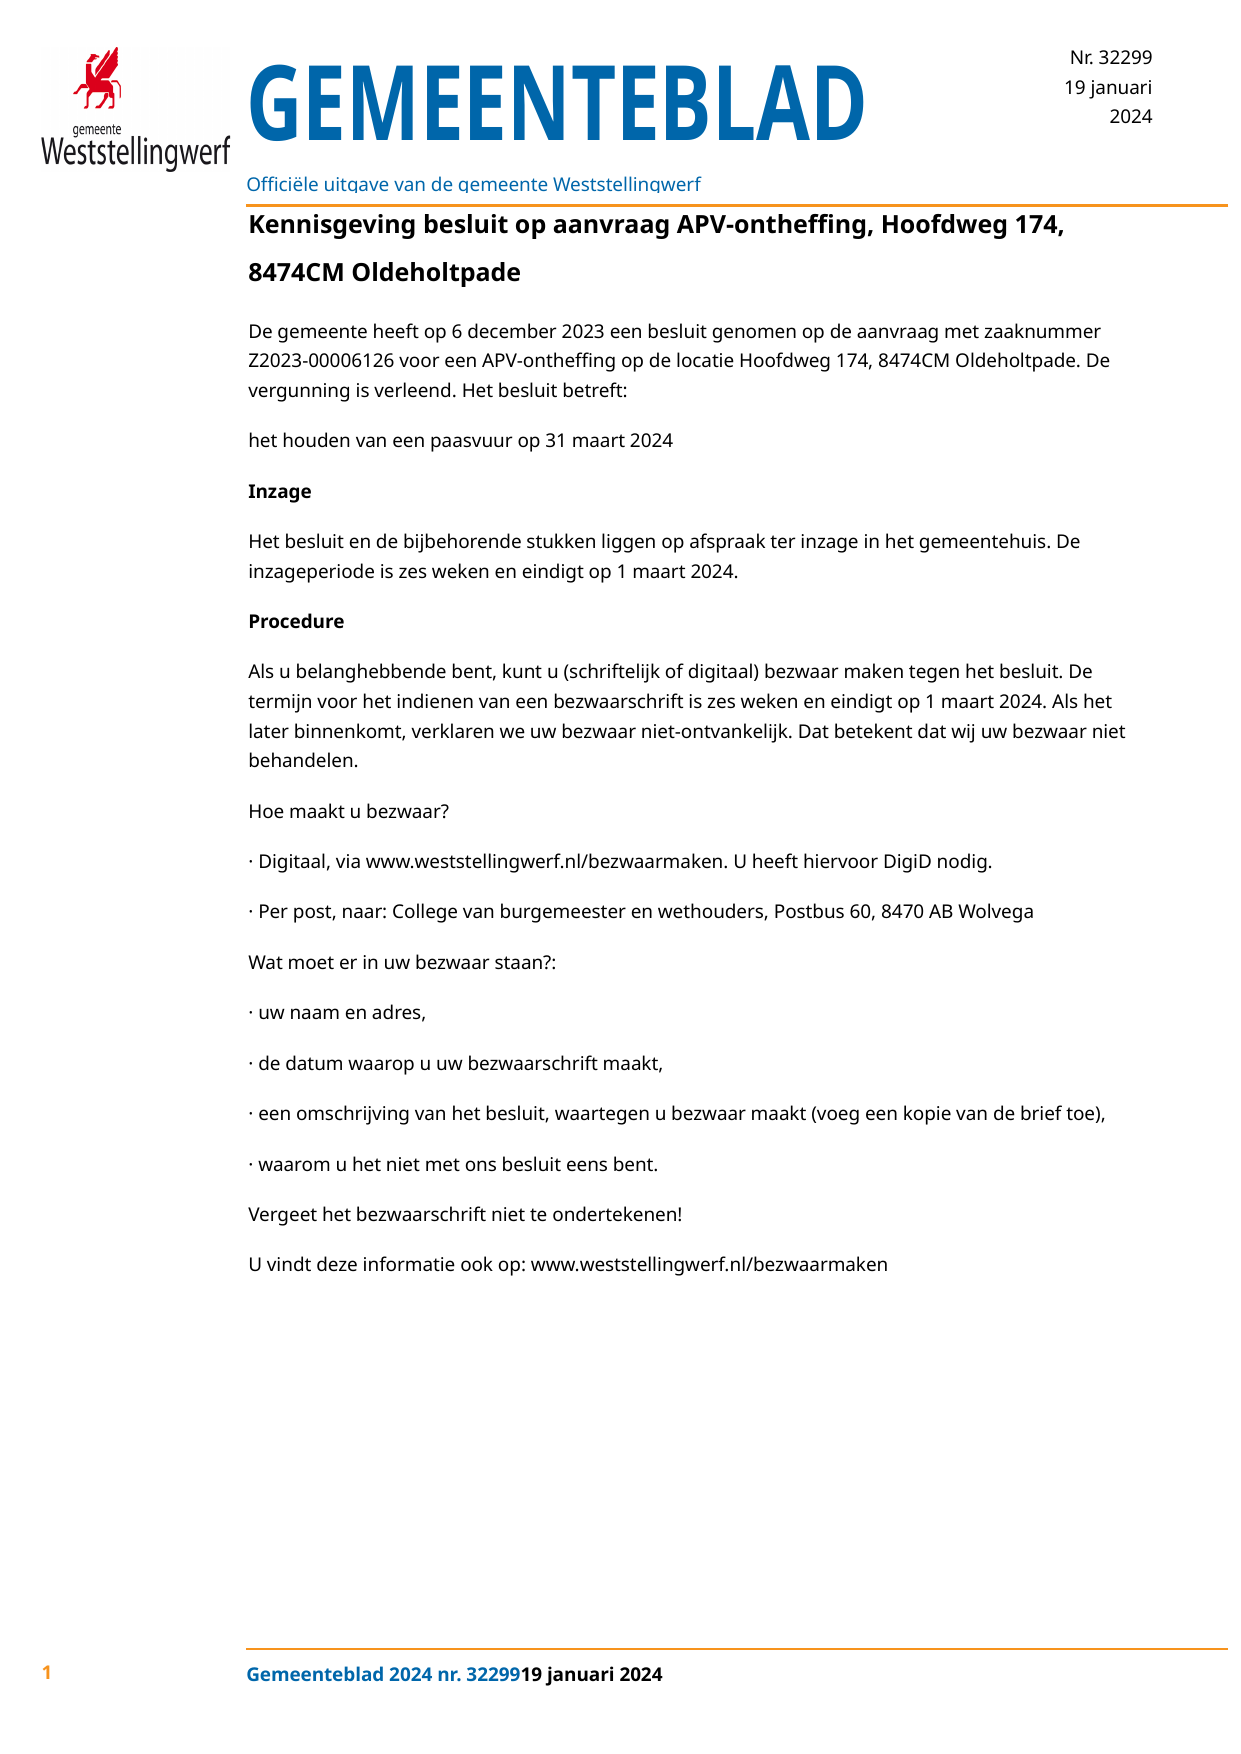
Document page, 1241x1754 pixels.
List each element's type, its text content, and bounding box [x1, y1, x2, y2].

text Het besluit en de bijbehorende stukken liggen op afspraak ter inzage in het gemeentehuis. De inzageperiode is zes weken en eindigt op 1 maart 2024. [248, 528, 1152, 584]
text · Per post, naar: College van burgemeester en wethouders, Postbus 60, 8470 AB Wolvega [248, 899, 1152, 924]
text U vindt deze informatie ook op: www.weststellingwerf.nl/bezwaarmaken [248, 1252, 1152, 1277]
text het houden van een paasvuur op 31 maart 2024 [248, 427, 1152, 453]
text Procedure [248, 608, 1152, 634]
text · waarom u het niet met ons besluit eens bent. [248, 1151, 1152, 1177]
text Als u belanghebbende bent, kunt u (schriftelijk of digitaal) bezwaar maken tegen het besluit. De termijn voor het indienen van een bezwaarschrift is zes weken en eindigt op 1 maart 2024. Als het later binnenkomt, verklaren we uw bezwaar niet-ontvankelijk. Dat betekent dat wij uw bezwaar niet behandelen. [248, 659, 1152, 773]
text De gemeente heeft op 6 december 2023 een besluit genomen op de aanvraag met zaaknummer Z2023-00006126 voor een APV-ontheffing op de locatie Hoofdweg 174, 8474CM Oldeholtpade. De vergunning is verleend. Het besluit betreft: [248, 318, 1152, 403]
text Hoe maakt u bezwaar? [248, 798, 1152, 824]
text Inzage [248, 478, 1152, 504]
text · uw naam en adres, [248, 999, 1152, 1025]
text Wat moet er in uw bezwaar staan?: [248, 949, 1152, 975]
text Vergeet het bezwaarschrift niet te ondertekenen! [248, 1201, 1152, 1227]
picture [41, 47, 231, 172]
text · Digitaal, via www.weststellingwerf.nl/bezwaarmaken. U heeft hiervoor DigiD nodig. [248, 848, 1152, 874]
text · een omschrijving van het besluit, waartegen u bezwaar maakt (voeg een kopie van de brief toe), [248, 1100, 1152, 1126]
text · de datum waarop u uw bezwaarschrift maakt, [248, 1050, 1152, 1076]
text Kennisgeving besluit op aanvraag APV-ontheffing, Hoofdweg 174, 8474CM Oldeholtpade [248, 207, 1152, 288]
